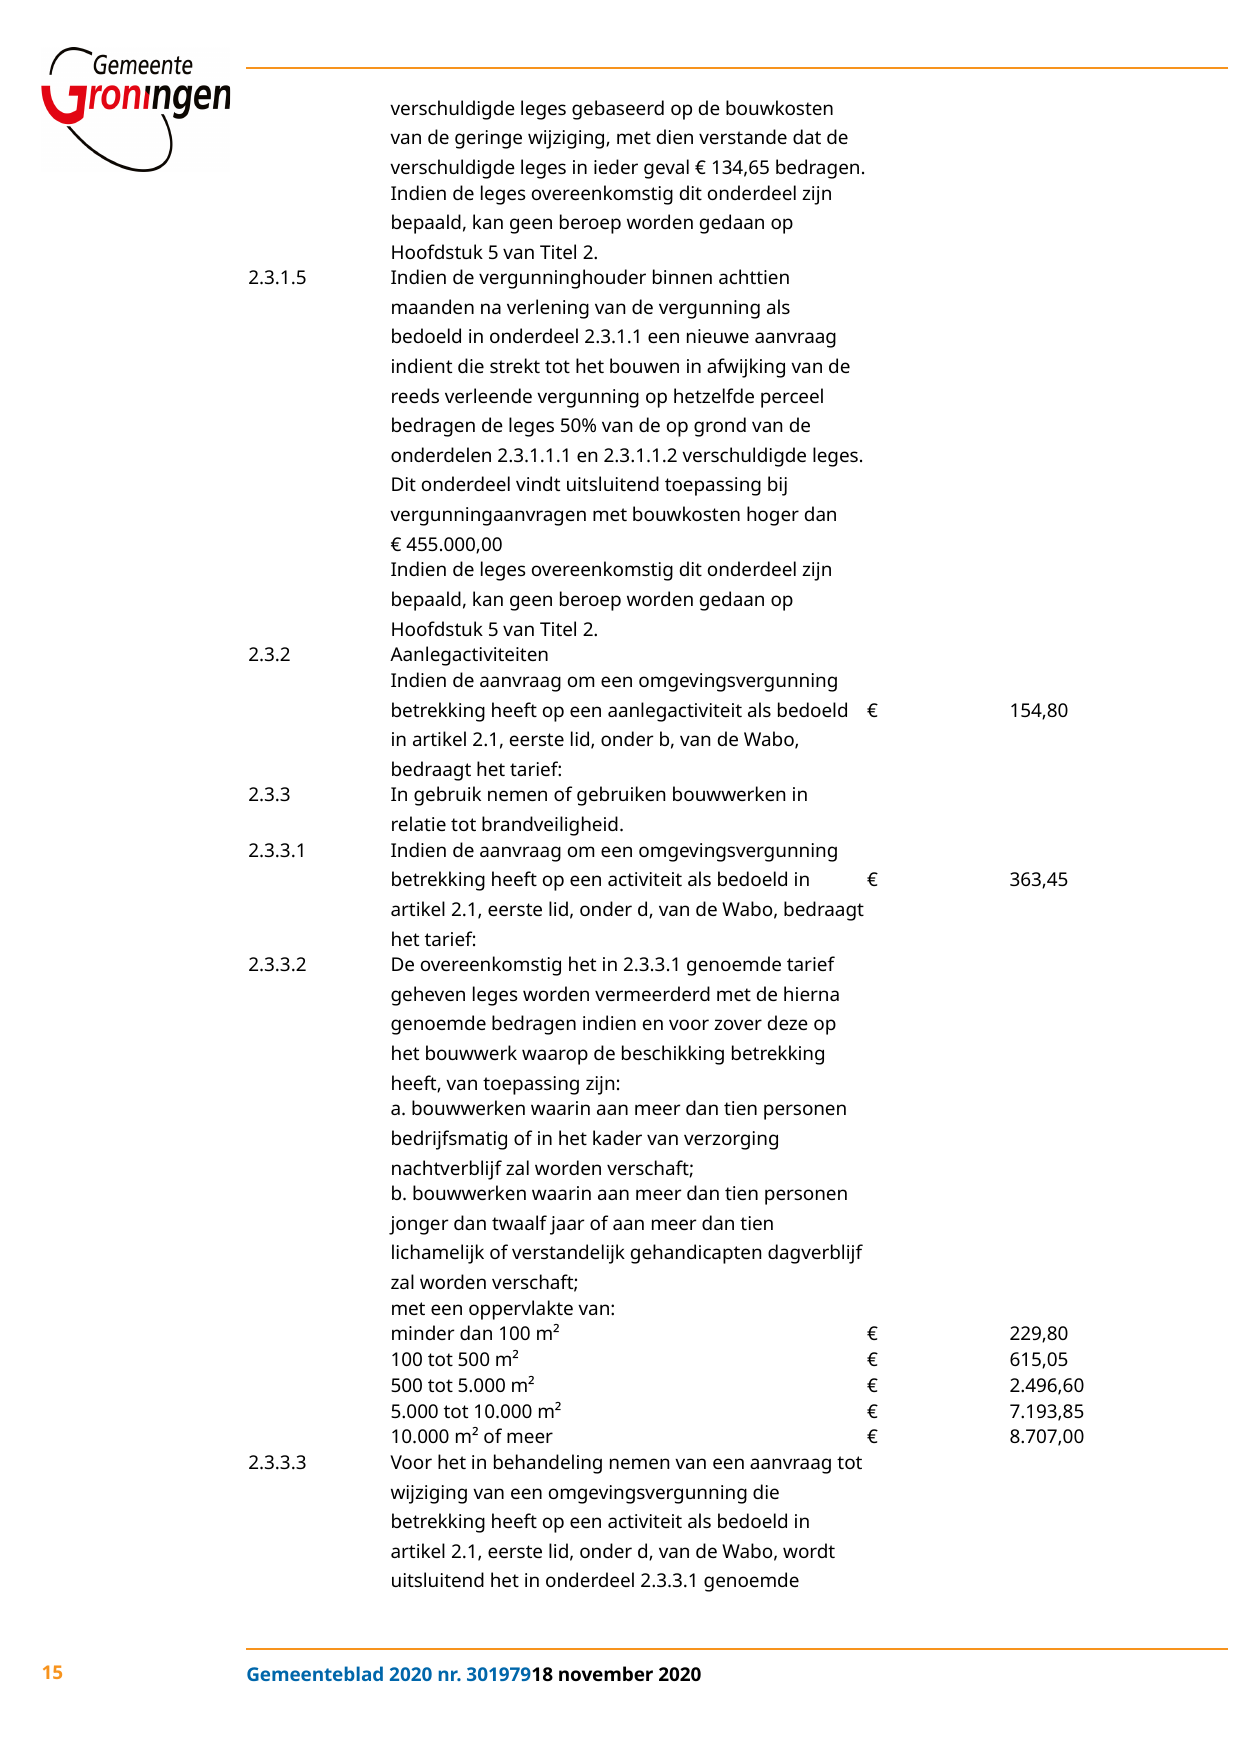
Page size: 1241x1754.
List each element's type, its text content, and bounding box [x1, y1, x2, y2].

table_cell [1009, 1096, 1152, 1180]
table_cell [248, 1424, 390, 1449]
table_cell verschuldigde leges gebaseerd op de bouwkosten van de geringe wijziging, met dien verstande dat de verschuldigde leges in ieder geval € 134,65 bedragen. [390, 95, 867, 180]
table_cell [1009, 557, 1152, 641]
table_cell € [867, 1321, 1009, 1346]
table_cell Indien de vergunninghouder binnen achttien maanden na verlening van de vergunning als bedoeld in onderdeel 2.3.1.1 een nieuwe aanvraag indient die strekt tot het bouwen in afwijking van de reeds verleende vergunning op hetzelfde perceel bedragen de leges 50% van de op grond van de onderdelen 2.3.1.1.1 en 2.3.1.1.2 verschuldigde leges. Dit onderdeel vindt uitsluitend toepassing bij vergunningaanvragen met bouwkosten hoger dan € 455.000,00 [390, 265, 867, 557]
table_cell [867, 265, 1009, 557]
table_cell Indien de aanvraag om een omgevingsvergunning betrekking heeft op een aanlegactiviteit als bedoeld in artikel 2.1, eerste lid, onder b, van de Wabo, bedraagt het tarief: [390, 667, 867, 782]
table_cell [1009, 95, 1152, 180]
table_cell Aanlegactiviteiten [390, 641, 867, 667]
table_cell [1009, 1180, 1152, 1295]
table_cell 2.3.3.2 [248, 951, 390, 1096]
table_cell € [867, 667, 1009, 782]
table_cell [867, 641, 1009, 667]
table_cell In gebruik nemen of gebruiken bouwwerken in relatie tot brandveiligheid. [390, 782, 867, 837]
table_cell 2.3.3.1 [248, 837, 390, 951]
table_cell 8.707,00 [1009, 1424, 1152, 1449]
table_cell [248, 1180, 390, 1295]
table_cell [248, 1295, 390, 1321]
table_cell € [867, 1372, 1009, 1398]
table_cell De overeenkomstig het in 2.3.3.1 genoemde tarief geheven leges worden vermeerderd met de hierna genoemde bedragen indien en voor zover deze op het bouwwerk waarop de beschikking betrekking heeft, van toepassing zijn: [390, 951, 867, 1096]
table_cell minder dan 100 m² [390, 1321, 867, 1346]
table_cell a. bouwwerken waarin aan meer dan tien personen bedrijfsmatig of in het kader van verzorging nachtverblijf zal worden verschaft; [390, 1096, 867, 1180]
table_cell [1009, 951, 1152, 1096]
table_cell 154,80 [1009, 667, 1152, 782]
table_cell Voor het in behandeling nemen van een aanvraag tot wijziging van een omgevingsvergunning die betrekking heeft op een activiteit als bedoeld in artikel 2.1, eerste lid, onder d, van de Wabo, wordt uitsluitend het in onderdeel 2.3.3.1 genoemde [390, 1449, 867, 1593]
table_cell [248, 95, 390, 180]
table_cell [867, 1096, 1009, 1180]
table_cell [1009, 782, 1152, 837]
picture [41, 47, 231, 172]
table_cell [1009, 1449, 1152, 1593]
table_cell b. bouwwerken waarin aan meer dan tien personen jonger dan twaalf jaar of aan meer dan tien lichamelijk of verstandelijk gehandicapten dagverblijf zal worden verschaft; [390, 1180, 867, 1295]
table_cell 2.3.1.5 [248, 265, 390, 557]
table_cell [867, 557, 1009, 641]
table_cell [248, 1372, 390, 1398]
table_cell [1009, 265, 1152, 557]
table_cell 7.193,85 [1009, 1398, 1152, 1423]
table_cell 5.000 tot 10.000 m² [390, 1398, 867, 1423]
table_cell 363,45 [1009, 837, 1152, 951]
table_cell [248, 1346, 390, 1372]
table_cell 615,05 [1009, 1346, 1152, 1372]
table_cell Indien de aanvraag om een omgevingsvergunning betrekking heeft op een activiteit als bedoeld in artikel 2.1, eerste lid, onder d, van de Wabo, bedraagt het tarief: [390, 837, 867, 951]
table_cell € [867, 1398, 1009, 1423]
table_cell 2.3.2 [248, 641, 390, 667]
table_cell [248, 1096, 390, 1180]
table_cell € [867, 1346, 1009, 1372]
table_cell 100 tot 500 m² [390, 1346, 867, 1372]
table_cell [248, 180, 390, 264]
table_cell [867, 95, 1009, 180]
table_cell 10.000 m² of meer [390, 1424, 867, 1449]
table_cell 2.3.3.3 [248, 1449, 390, 1593]
table_cell [1009, 180, 1152, 264]
table_cell [867, 1449, 1009, 1593]
table_cell 229,80 [1009, 1321, 1152, 1346]
table_cell [1009, 641, 1152, 667]
table_cell [867, 951, 1009, 1096]
table_cell [248, 667, 390, 782]
table_cell [248, 1321, 390, 1346]
table_cell 2.496,60 [1009, 1372, 1152, 1398]
table_cell Indien de leges overeenkomstig dit onderdeel zijn bepaald, kan geen beroep worden gedaan op Hoofdstuk 5 van Titel 2. [390, 180, 867, 264]
table_cell [867, 1295, 1009, 1321]
table_cell [248, 557, 390, 641]
table_cell met een oppervlakte van: [390, 1295, 867, 1321]
table_cell [248, 1398, 390, 1423]
table_cell € [867, 837, 1009, 951]
table_cell [867, 180, 1009, 264]
table_cell € [867, 1424, 1009, 1449]
table_cell 500 tot 5.000 m² [390, 1372, 867, 1398]
table_cell [1009, 1295, 1152, 1321]
table_cell [867, 1180, 1009, 1295]
table_cell [867, 782, 1009, 837]
table_cell 2.3.3 [248, 782, 390, 837]
table_cell Indien de leges overeenkomstig dit onderdeel zijn bepaald, kan geen beroep worden gedaan op Hoofdstuk 5 van Titel 2. [390, 557, 867, 641]
